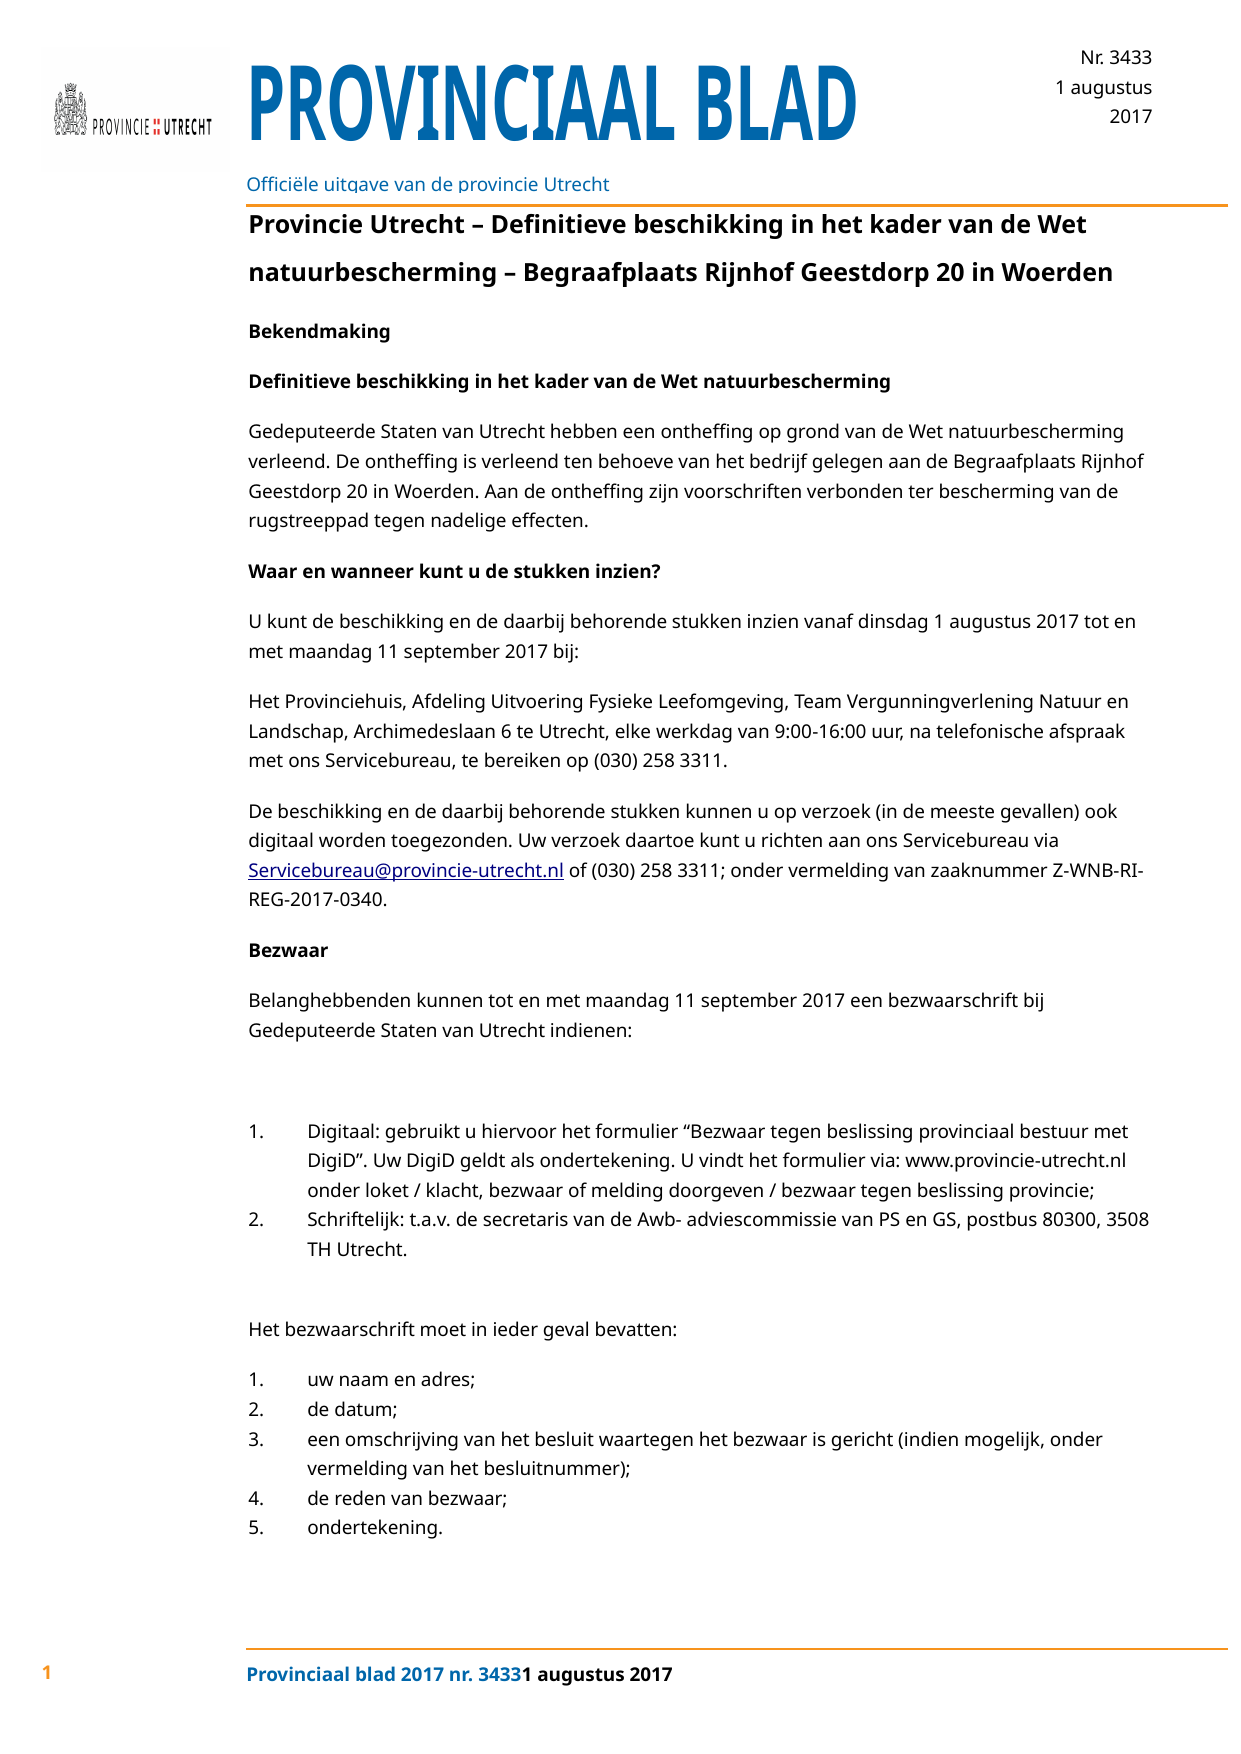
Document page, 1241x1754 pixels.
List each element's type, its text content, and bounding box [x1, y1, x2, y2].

text Belanghebbenden kunnen tot en met maandag 11 september 2017 een bezwaarschrift bij Gedeputeerde Staten van Utrecht indienen: [248, 987, 1152, 1043]
text Het bezwaarschrift moet in ieder geval bevatten: [248, 1316, 1152, 1342]
text Bezwaar [248, 937, 1152, 963]
list Schriftelijk: t.a.v. de secretaris van de Awb- adviescommissie van PS en GS, postbus 80300, 3508 TH Utrecht. [248, 1207, 1152, 1262]
list de datum; [248, 1396, 1152, 1422]
text Definitieve beschikking in het kader van de Wet natuurbescherming [248, 368, 1152, 394]
text De beschikking en de daarbij behorende stukken kunnen u op verzoek (in de meeste gevallen) ook digitaal worden toegezonden. Uw verzoek daartoe kunt u richten aan ons Servicebureau via Servicebureau@provincie-utrecht.nl of (030) 258 3311; onder vermelding van zaaknummer Z-WNB-RI-REG-2017-0340. [248, 798, 1152, 912]
list Digitaal: gebruikt u hiervoor het formulier “Bezwaar tegen beslissing provinciaal bestuur met DigiD”. Uw DigiD geldt als ondertekening. U vindt het formulier via: www.provincie-utrecht.nl onder loket / klacht, bezwaar of melding doorgeven / bezwaar tegen beslissing provincie; [248, 1118, 1152, 1203]
text Provincie Utrecht – Definitieve beschikking in het kader van de Wet natuurbescherming – Begraafplaats Rijnhof Geestdorp 20 in Woerden [248, 207, 1152, 288]
list de reden van bezwaar; [248, 1485, 1152, 1511]
text Gedeputeerde Staten van Utrecht hebben een ontheffing op grond van de Wet natuurbescherming verleend. De ontheffing is verleend ten behoeve van het bedrijf gelegen aan de Begraafplaats Rijnhof Geestdorp 20 in Woerden. Aan de ontheffing zijn voorschriften verbonden ter bescherming van de rugstreeppad tegen nadelige effecten. [248, 419, 1152, 533]
text U kunt de beschikking en de daarbij behorende stukken inzien vanaf dinsdag 1 augustus 2017 tot en met maandag 11 september 2017 bij: [248, 608, 1152, 664]
list uw naam en adres; [248, 1367, 1152, 1392]
list een omschrijving van het besluit waartegen het bezwaar is gericht (indien mogelijk, onder vermelding van het besluitnummer); [248, 1426, 1152, 1481]
text Het Provinciehuis, Afdeling Uitvoering Fysieke Leefomgeving, Team Vergunningverlening Natuur en Landschap, Archimedeslaan 6 te Utrecht, elke werkdag van 9:00‑16:00 uur, na telefonische afspraak met ons Servicebureau, te bereiken op (030) 258 3311. [248, 688, 1152, 773]
list ondertekening. [248, 1514, 1152, 1540]
picture [41, 47, 231, 172]
text Bekendmaking [248, 318, 1152, 344]
text Waar en wanneer kunt u de stukken inzien? [248, 558, 1152, 584]
